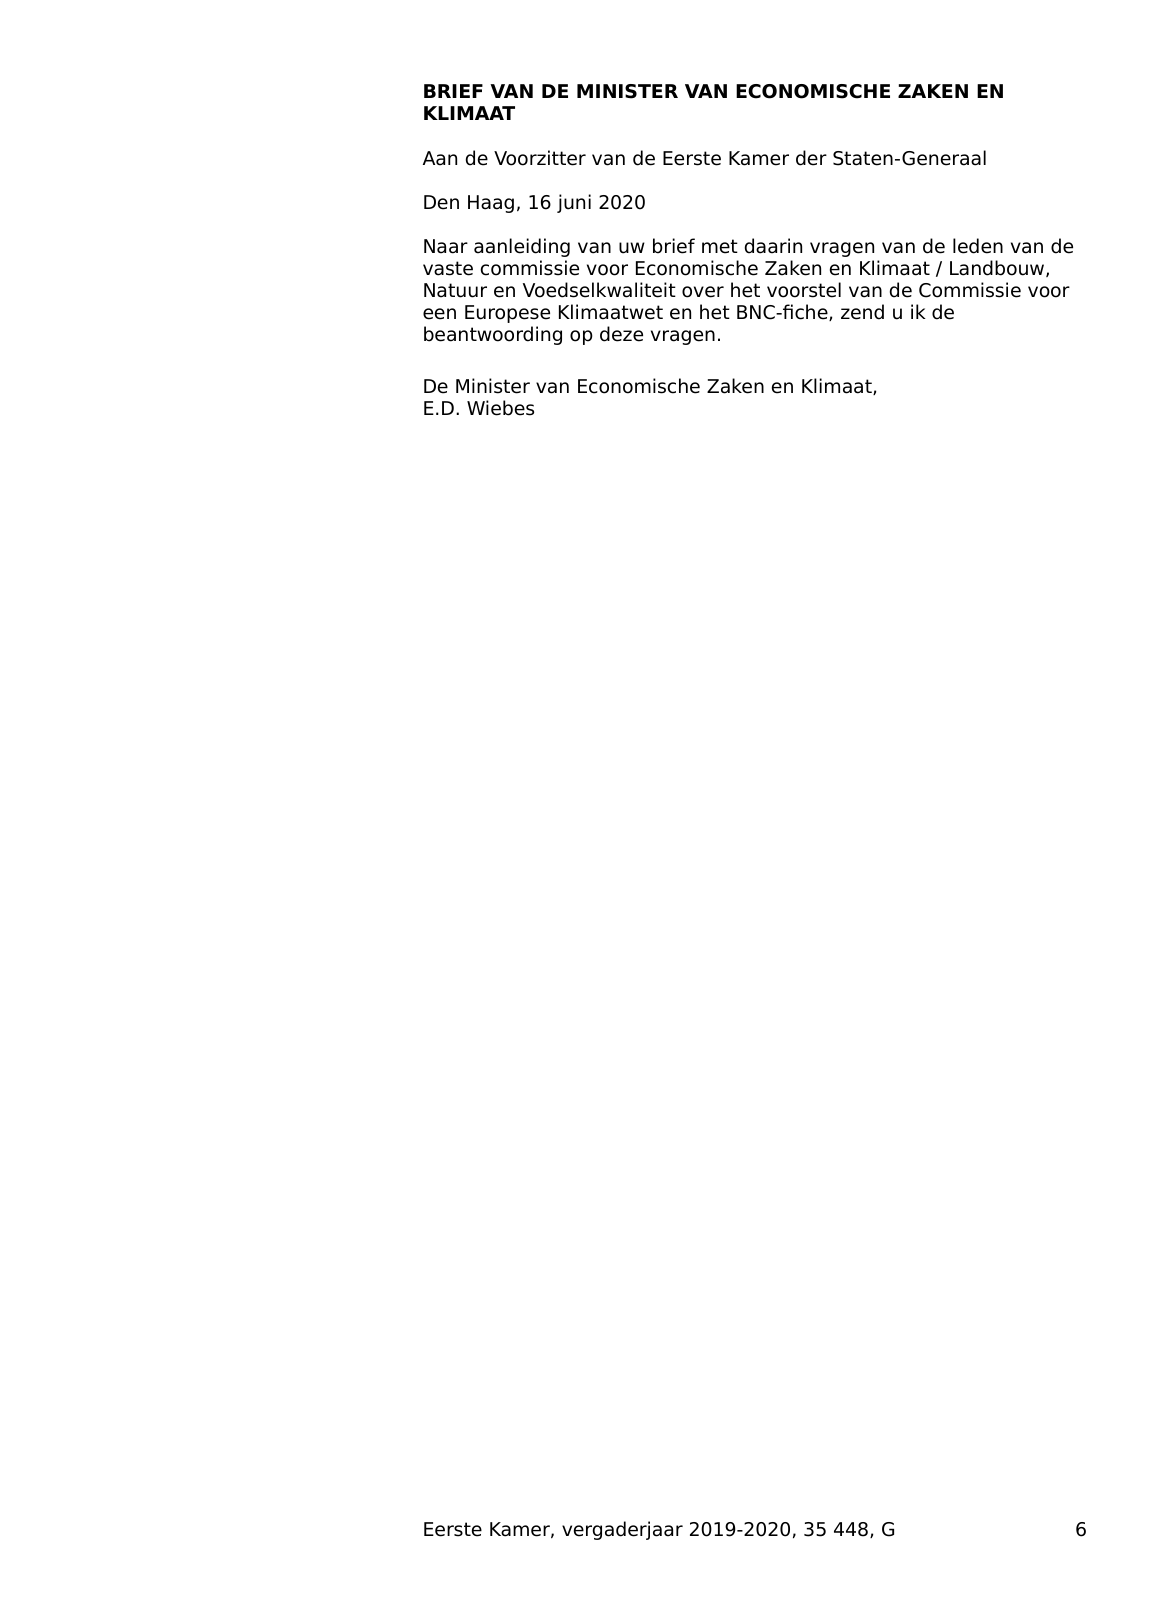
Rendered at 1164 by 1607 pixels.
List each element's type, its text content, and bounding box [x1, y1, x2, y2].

text Aan de Voorzitter van de Eerste Kamer der Staten-Generaal [422, 147, 1087, 169]
text De Minister van Economische Zaken en Klimaat, E.D. Wiebes [422, 376, 1087, 419]
subtitle BRIEF VAN DE MINISTER VAN ECONOMISCHE ZAKEN EN KLIMAAT [422, 81, 1087, 125]
text Naar aanleiding van uw brief met daarin vragen van de leden van de vaste commissie voor Economische Zaken en Klimaat / Landbouw, Natuur en Voedselkwaliteit over het voorstel van de Commissie voor een Europese Klimaatwet en het BNC-fiche, zend u ik de beantwoording op deze vragen. [422, 236, 1087, 346]
text Den Haag, 16 juni 2020 [422, 192, 1087, 213]
